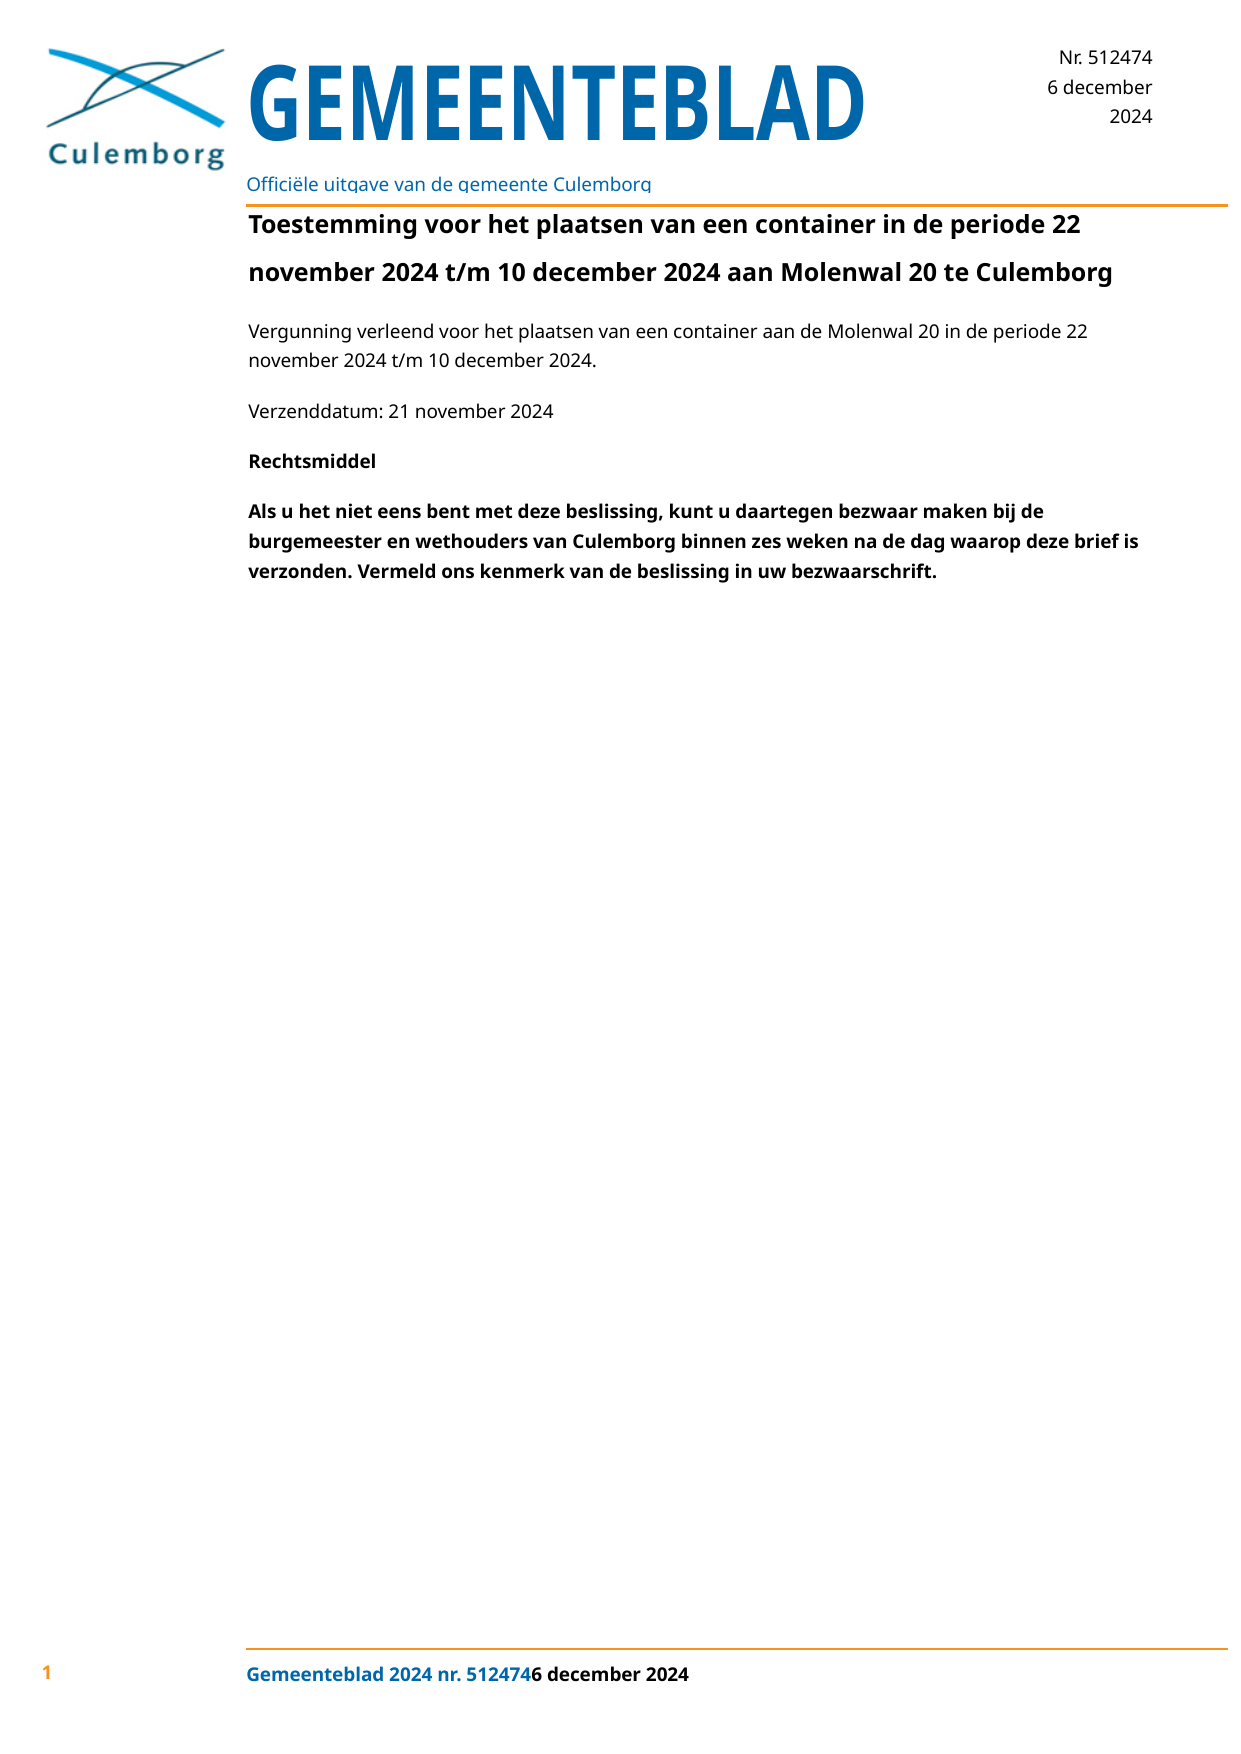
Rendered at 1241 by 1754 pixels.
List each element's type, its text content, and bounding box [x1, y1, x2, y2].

picture [41, 47, 231, 172]
text Verzenddatum: 21 november 2024 [248, 398, 1152, 424]
text Vergunning verleend voor het plaatsen van een container aan de Molenwal 20 in de periode 22 november 2024 t/m 10 december 2024. [248, 318, 1152, 373]
text Rechtsmiddel [248, 448, 1152, 474]
text Als u het niet eens bent met deze beslissing, kunt u daartegen bezwaar maken bij de burgemeester en wethouders van Culemborg binnen zes weken na de dag waarop deze brief is verzonden. Vermeld ons kenmerk van de beslissing in uw bezwaarschrift. [248, 499, 1152, 584]
text Toestemming voor het plaatsen van een container in de periode 22 november 2024 t/m 10 december 2024 aan Molenwal 20 te Culemborg [248, 207, 1152, 288]
